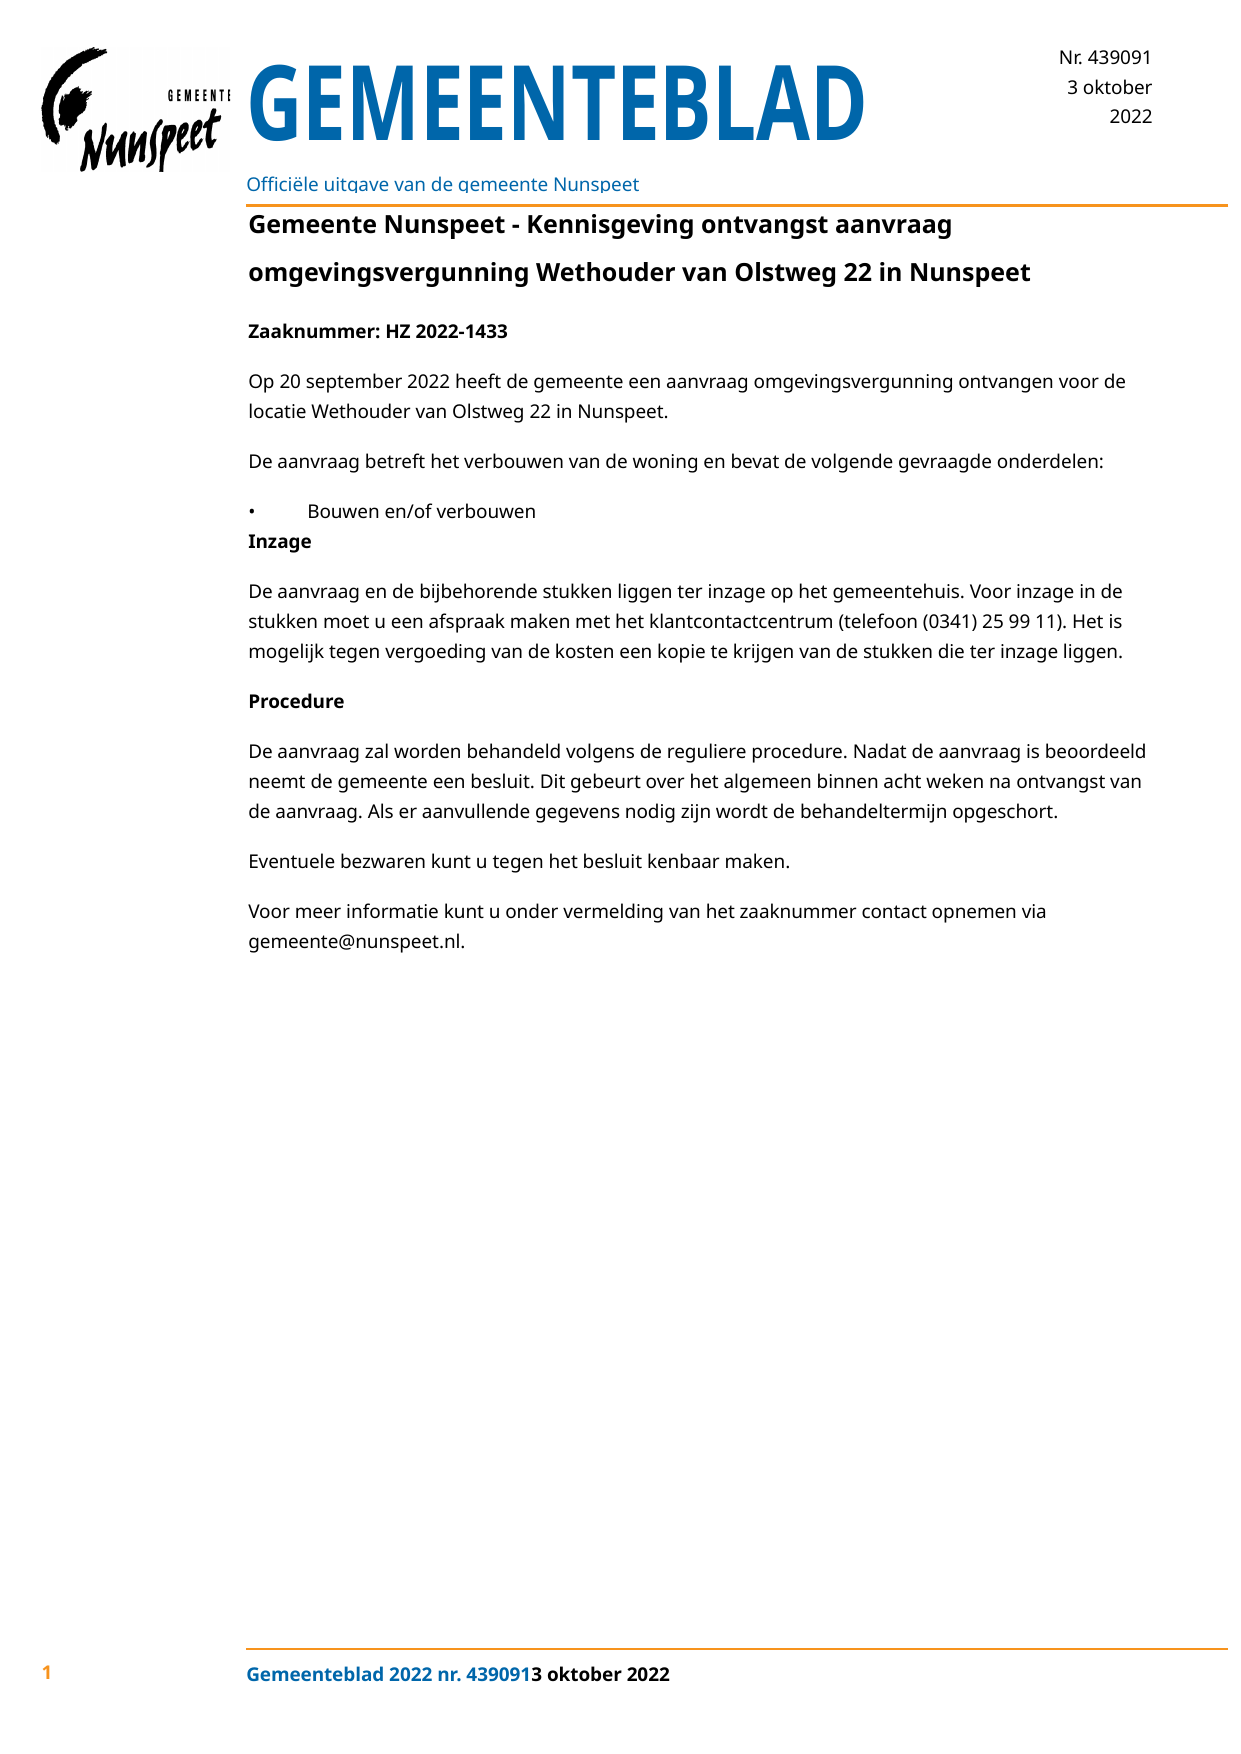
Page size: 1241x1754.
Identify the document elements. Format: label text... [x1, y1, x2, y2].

text Procedure [248, 688, 1152, 714]
text Op 20 september 2022 heeft de gemeente een aanvraag omgevingsvergunning ontvangen voor de locatie Wethouder van Olstweg 22 in Nunspeet. [248, 368, 1152, 424]
text Voor meer informatie kunt u onder vermelding van het zaaknummer contact opnemen via gemeente@nunspeet.nl. [248, 899, 1152, 954]
text De aanvraag betreft het verbouwen van de woning en bevat de volgende gevraagde onderdelen: [248, 448, 1152, 474]
text Gemeente Nunspeet - Kennisgeving ontvangst aanvraag omgevingsvergunning Wethouder van Olstweg 22 in Nunspeet [248, 207, 1152, 288]
text De aanvraag en de bijbehorende stukken liggen ter inzage op het gemeentehuis. Voor inzage in de stukken moet u een afspraak maken met het klantcontactcentrum (telefoon (0341) 25 99 11). Het is mogelijk tegen vergoeding van de kosten een kopie te krijgen van de stukken die ter inzage liggen. [248, 579, 1152, 664]
text Eventuele bezwaren kunt u tegen het besluit kenbaar maken. [248, 848, 1152, 874]
text Zaaknummer: HZ 2022-1433 [248, 318, 1152, 344]
picture [41, 47, 231, 172]
text De aanvraag zal worden behandeld volgens de reguliere procedure. Nadat de aanvraag is beoordeeld neemt de gemeente een besluit. Dit gebeurt over het algemeen binnen acht weken na ontvangst van de aanvraag. Als er aanvullende gegevens nodig zijn wordt de behandeltermijn opgeschort. [248, 739, 1152, 824]
text Inzage [248, 528, 1152, 554]
list Bouwen en/of verbouwen [248, 499, 1152, 524]
